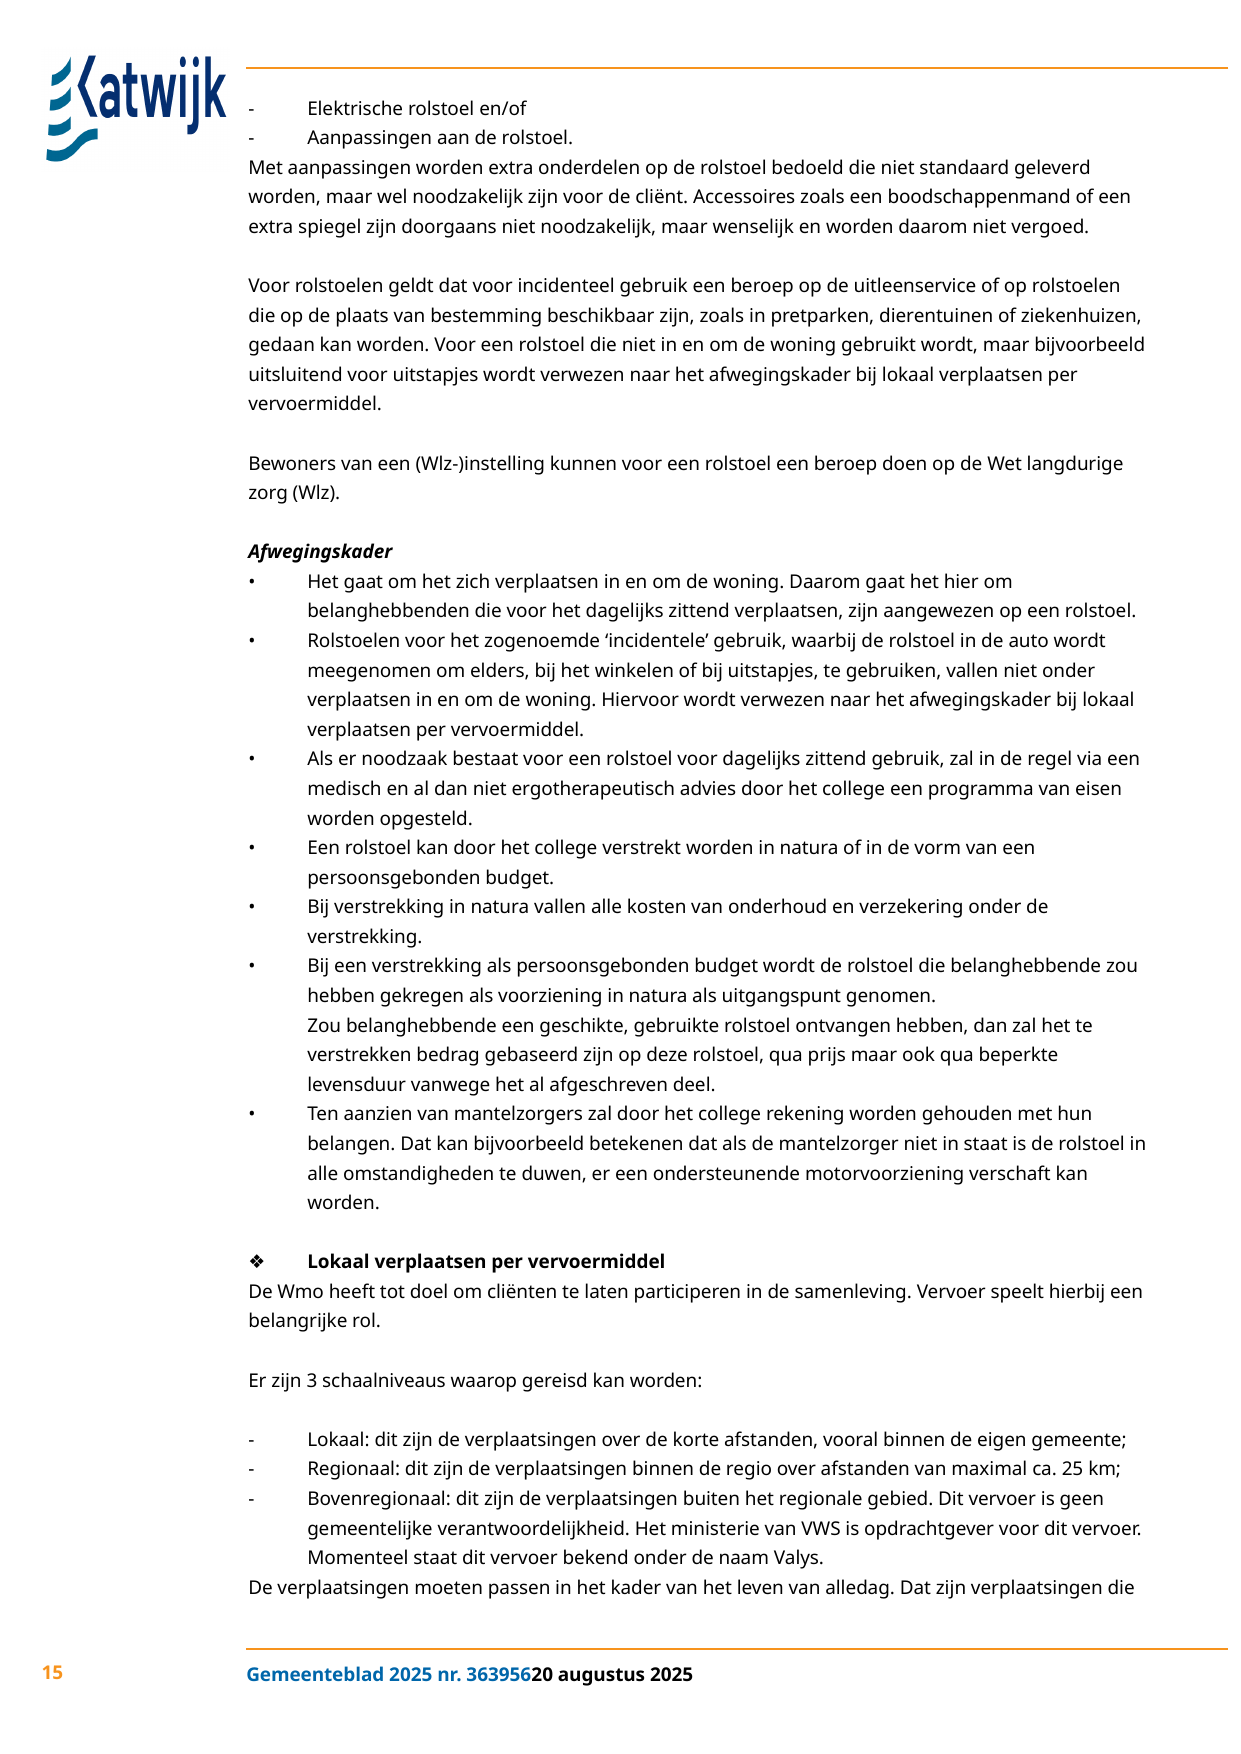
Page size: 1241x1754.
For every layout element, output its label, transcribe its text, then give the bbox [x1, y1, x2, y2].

list Als er noodzaak bestaat voor een rolstoel voor dagelijks zittend gebruik, zal in de regel via een medisch en al dan niet ergotherapeutisch advies door het college een programma van eisen worden opgesteld. [248, 746, 1152, 831]
text Bewoners van een (Wlz-)instelling kunnen voor een rolstoel een beroep doen op de Wet langdurige zorg (Wlz). [248, 450, 1152, 505]
list Bij een verstrekking als persoonsgebonden budget wordt de rolstoel die belanghebbende zou hebben gekregen als voorziening in natura als uitgangspunt genomen. [248, 953, 1152, 1008]
list Het gaat om het zich verplaatsen in en om de woning. Daarom gaat het hier om belanghebbenden die voor het dagelijks zittend verplaatsen, zijn aangewezen op een rolstoel. [248, 568, 1152, 623]
list Lokaal verplaatsen per vervoermiddel [248, 1248, 1152, 1274]
text De Wmo heeft tot doel om cliënten te laten participeren in de samenleving. Vervoer speelt hierbij een belangrijke rol. [248, 1278, 1152, 1333]
list Lokaal: dit zijn de verplaatsingen over de korte afstanden, vooral binnen de eigen gemeente; [248, 1426, 1152, 1452]
list Rolstoelen voor het zogenoemde ‘incidentele’ gebruik, waarbij de rolstoel in de auto wordt meegenomen om elders, bij het winkelen of bij uitstapjes, te gebruiken, vallen niet onder verplaatsen in en om de woning. Hiervoor wordt verwezen naar het afwegingskader bij lokaal verplaatsen per vervoermiddel. [248, 627, 1152, 742]
list Bij verstrekking in natura vallen alle kosten van onderhoud en verzekering onder de verstrekking. [248, 893, 1152, 949]
list Aanpassingen aan de rolstoel. [248, 124, 1152, 150]
list Zou belanghebbende een geschikte, gebruikte rolstoel ontvangen hebben, dan zal het te verstrekken bedrag gebaseerd zijn op deze rolstoel, qua prijs maar ook qua beperkte levensduur vanwege het al afgeschreven deel. [248, 1012, 1152, 1097]
text Er zijn 3 schaalniveaus waarop gereisd kan worden: [248, 1367, 1152, 1393]
text Met aanpassingen worden extra onderdelen op de rolstoel bedoeld die niet standaard geleverd worden, maar wel noodzakelijk zijn voor de cliënt. Accessoires zoals een boodschappenmand of een extra spiegel zijn doorgaans niet noodzakelijk, maar wenselijk en worden daarom niet vergoed. [248, 154, 1152, 239]
text Voor rolstoelen geldt dat voor incidenteel gebruik een beroep op de uitleenservice of op rolstoelen die op de plaats van bestemming beschikbaar zijn, zoals in pretparken, dierentuinen of ziekenhuizen, gedaan kan worden. Voor een rolstoel die niet in en om de woning gebruikt wordt, maar bijvoorbeeld uitsluitend voor uitstapjes wordt verwezen naar het afwegingskader bij lokaal verplaatsen per vervoermiddel. [248, 272, 1152, 416]
list Een rolstoel kan door het college verstrekt worden in natura of in de vorm van een persoonsgebonden budget. [248, 834, 1152, 890]
list Elektrische rolstoel en/of [248, 95, 1152, 121]
list Bovenregionaal: dit zijn de verplaatsingen buiten het regionale gebied. Dit vervoer is geen gemeentelijke verantwoordelijkheid. Het ministerie van VWS is opdrachtgever voor dit vervoer. Momenteel staat dit vervoer bekend onder de naam Valys. [248, 1485, 1152, 1570]
list Ten aanzien van mantelzorgers zal door het college rekening worden gehouden met hun belangen. Dat kan bijvoorbeeld betekenen dat als de mantelzorger niet in staat is de rolstoel in alle omstandigheden te duwen, er een ondersteunende motorvoorziening verschaft kan worden. [248, 1101, 1152, 1215]
picture [41, 47, 231, 172]
text De verplaatsingen moeten passen in het kader van het leven van alledag. Dat zijn verplaatsingen die [248, 1574, 1152, 1600]
text Afwegingskader [248, 538, 1152, 564]
list Regionaal: dit zijn de verplaatsingen binnen de regio over afstanden van maximal ca. 25 km; [248, 1456, 1152, 1481]
